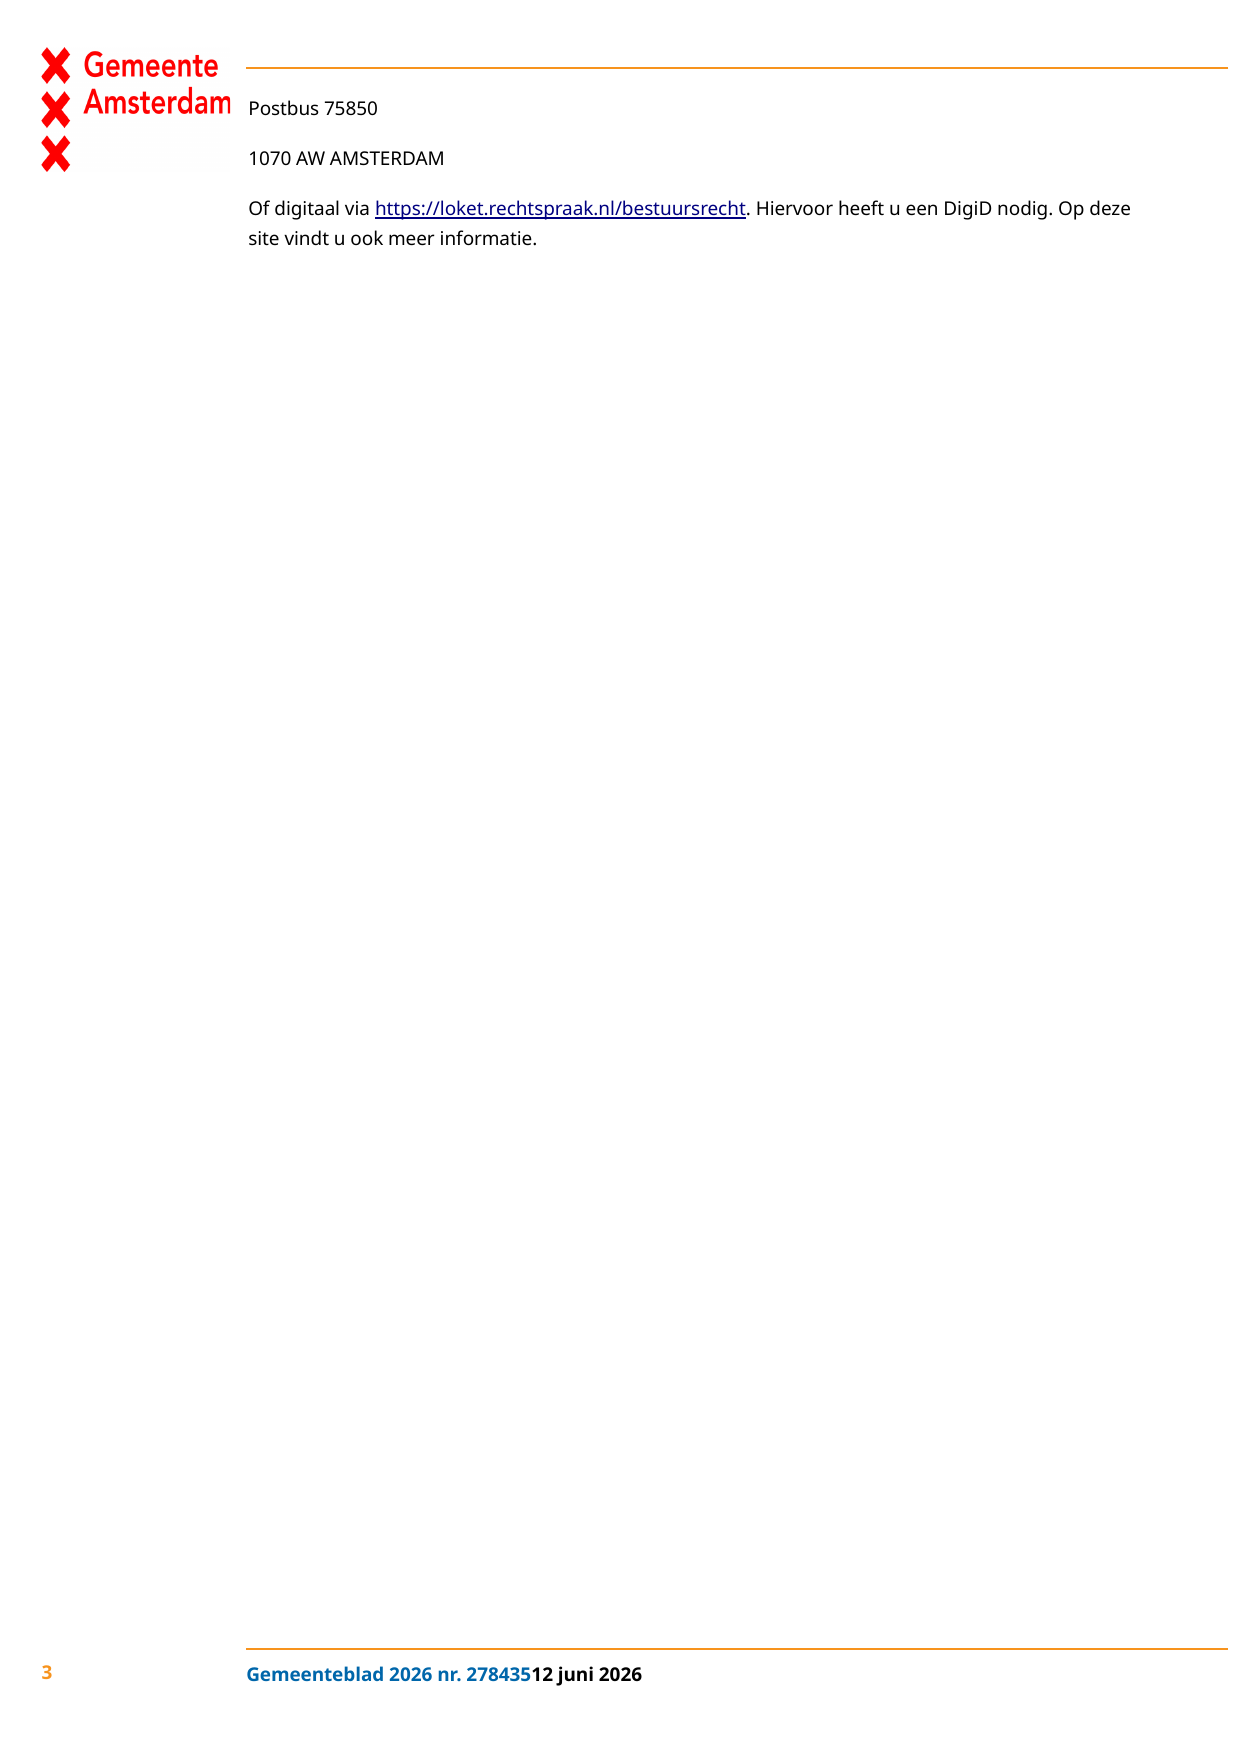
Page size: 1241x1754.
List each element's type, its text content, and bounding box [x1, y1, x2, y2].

text Of digitaal via https://loket.rechtspraak.nl/bestuursrecht. Hiervoor heeft u een DigiD nodig. Op deze site vindt u ook meer informatie. [248, 196, 1152, 251]
picture [41, 47, 231, 172]
text Postbus 75850 [248, 95, 1152, 121]
text 1070 AW AMSTERDAM [248, 145, 1152, 171]
